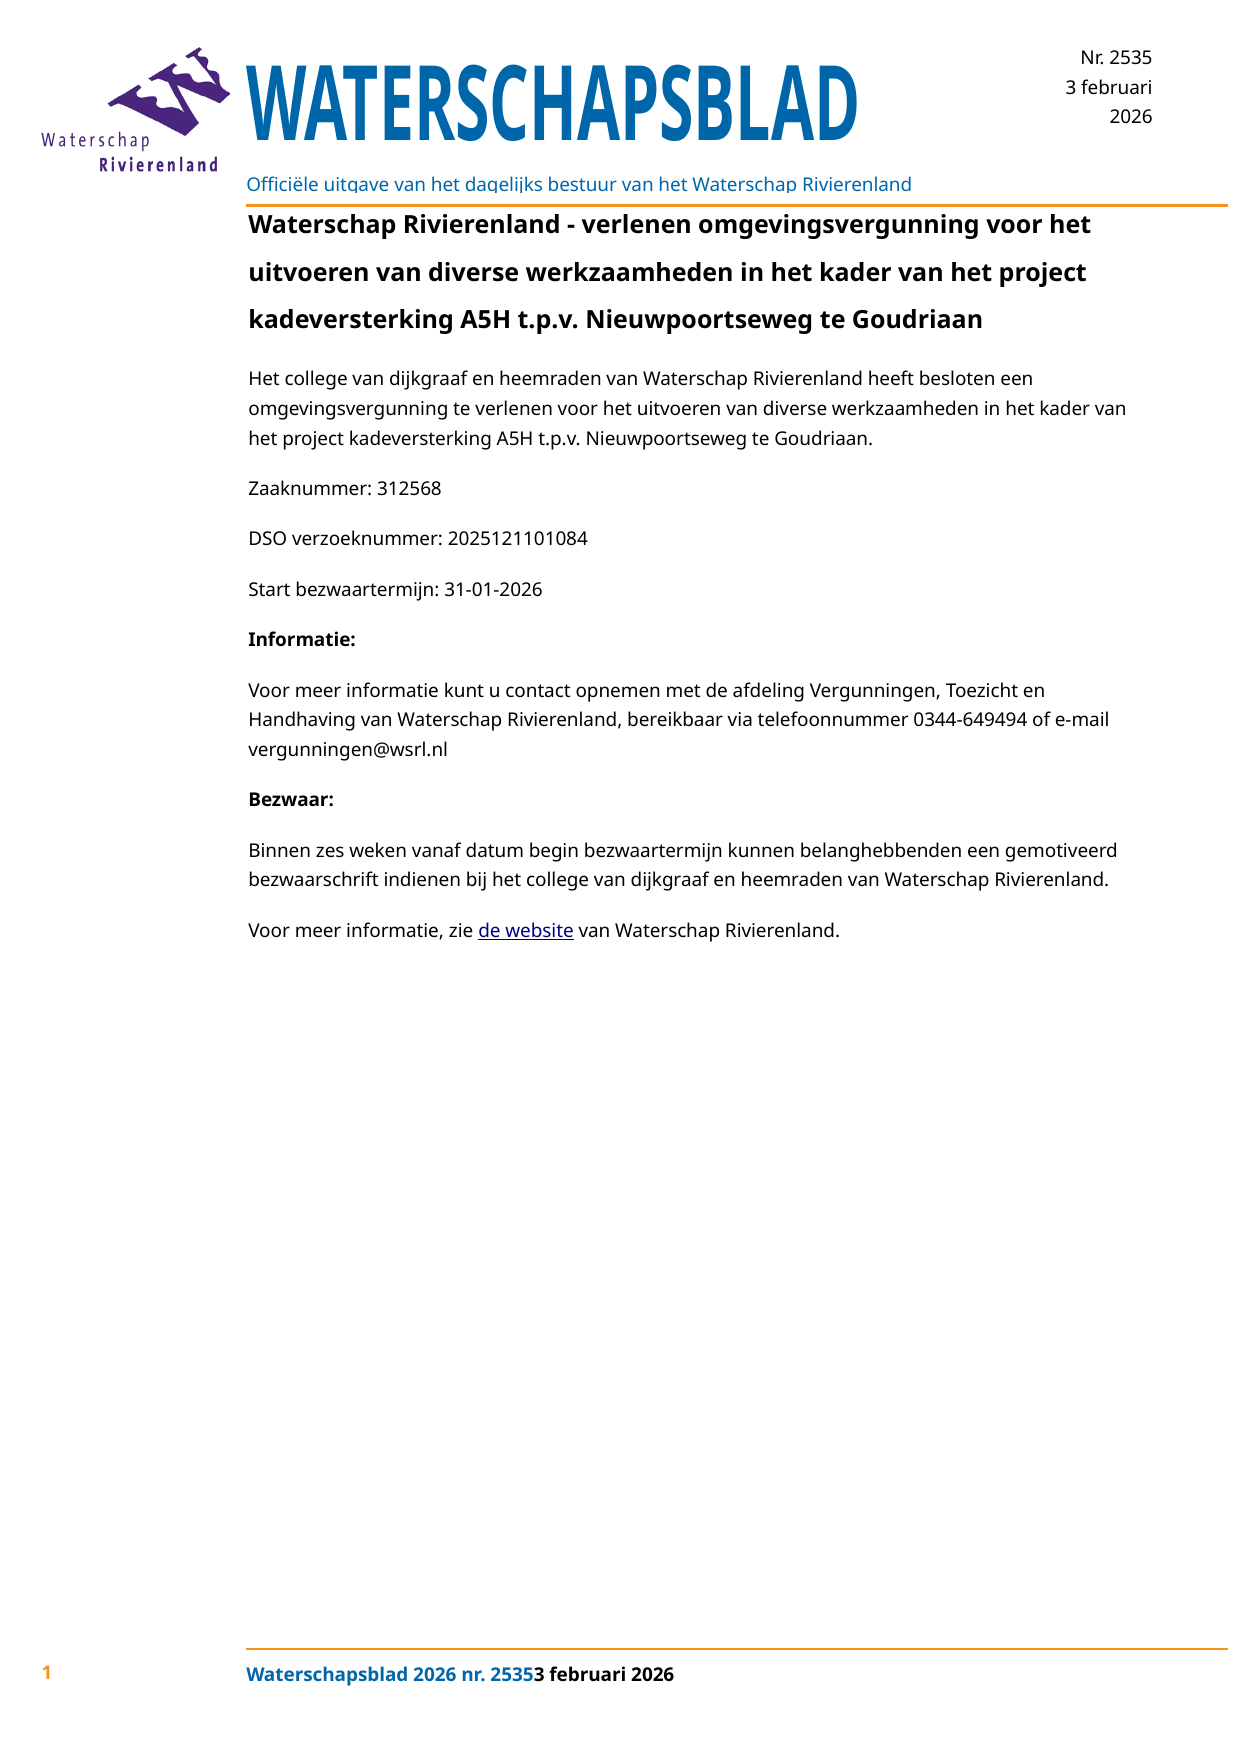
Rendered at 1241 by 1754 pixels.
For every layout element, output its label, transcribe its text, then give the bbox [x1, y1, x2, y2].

text Binnen zes weken vanaf datum begin bezwaartermijn kunnen belanghebbenden een gemotiveerd bezwaarschrift indienen bij het college van dijkgraaf en heemraden van Waterschap Rivierenland. [248, 837, 1152, 892]
picture [41, 47, 231, 172]
text Voor meer informatie, zie de website van Waterschap Rivierenland. [248, 917, 1152, 942]
text Start bezwaartermijn: 31-01-2026 [248, 576, 1152, 602]
text DSO verzoeknummer: 2025121101084 [248, 526, 1152, 551]
text Voor meer informatie kunt u contact opnemen met de afdeling Vergunningen, Toezicht en Handhaving van Waterschap Rivierenland, bereikbaar via telefoonnummer 0344-649494 of e-mail vergunningen@wsrl.nl [248, 677, 1152, 762]
text Informatie: [248, 626, 1152, 652]
text Bezwaar: [248, 786, 1152, 812]
text Het college van dijkgraaf en heemraden van Waterschap Rivierenland heeft besloten een omgevingsvergunning te verlenen voor het uitvoeren van diverse werkzaamheden in het kader van het project kadeversterking A5H t.p.v. Nieuwpoortseweg te Goudriaan. [248, 366, 1152, 450]
text Waterschap Rivierenland - verlenen omgevingsvergunning voor het uitvoeren van diverse werkzaamheden in het kader van het project kadeversterking A5H t.p.v. Nieuwpoortseweg te Goudriaan [248, 207, 1152, 336]
text Zaaknummer: 312568 [248, 475, 1152, 501]
